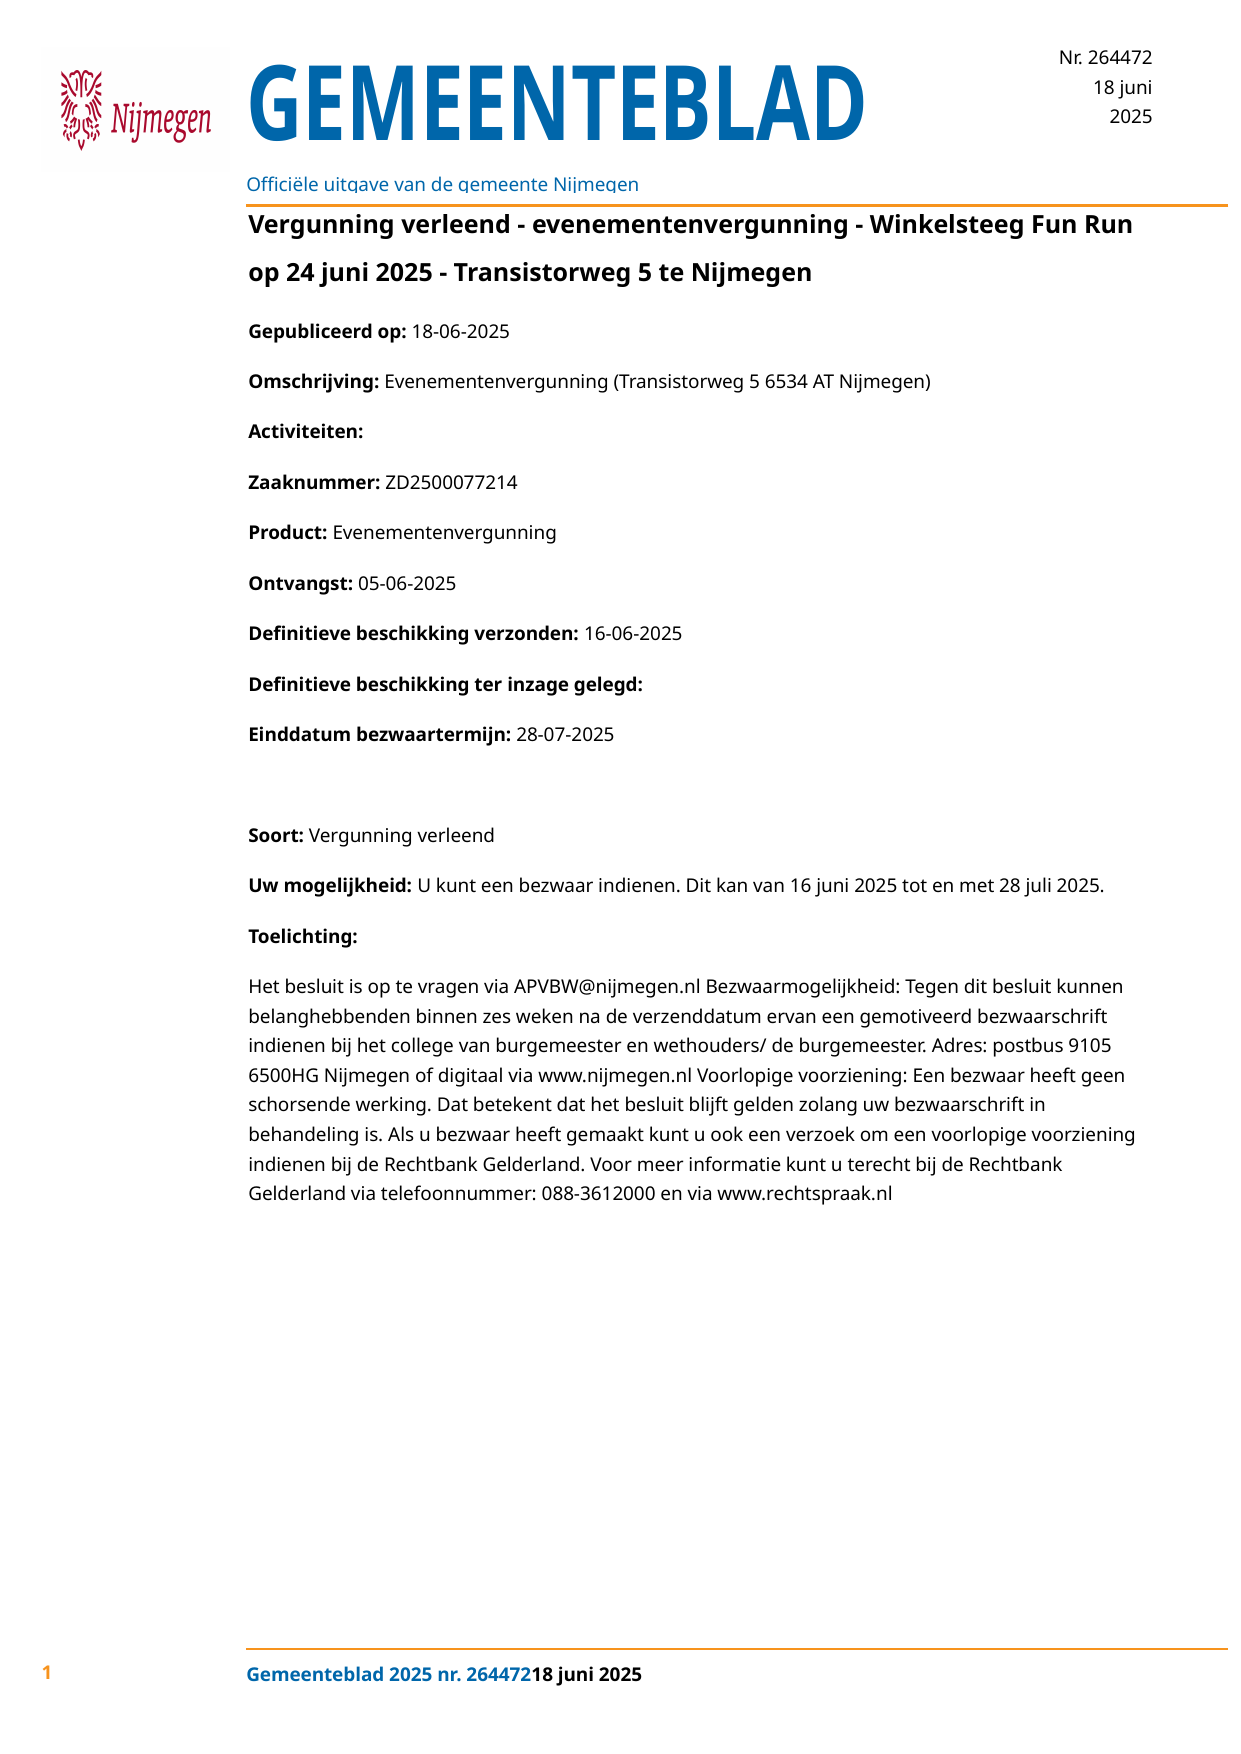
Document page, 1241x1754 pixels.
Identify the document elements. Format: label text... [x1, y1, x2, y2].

text Gepubliceerd op: 18-06-2025 [248, 318, 1152, 344]
text Definitieve beschikking ter inzage gelegd: [248, 671, 1152, 697]
picture [41, 47, 231, 172]
text Uw mogelijkheid: U kunt een bezwaar indienen. Dit kan van 16 juni 2025 tot en met 28 juli 2025. [248, 872, 1152, 898]
text Einddatum bezwaartermijn: 28-07-2025 [248, 721, 1152, 747]
text Soort: Vergunning verleend [248, 822, 1152, 848]
text Ontvangst: 05-06-2025 [248, 570, 1152, 596]
text Zaaknummer: ZD2500077214 [248, 469, 1152, 495]
text Definitieve beschikking verzonden: 16-06-2025 [248, 620, 1152, 646]
text Het besluit is op te vragen via APVBW@nijmegen.nl Bezwaarmogelijkheid: Tegen dit besluit kunnen belanghebbenden binnen zes weken na de verzenddatum ervan een gemotiveerd bezwaarschrift indienen bij het college van burgemeester en wethouders/ de burgemeester. Adres: postbus 9105 6500HG Nijmegen of digitaal via www.nijmegen.nl Voorlopige voorziening: Een bezwaar heeft geen schorsende werking. Dat betekent dat het besluit blijft gelden zolang uw bezwaarschrift in behandeling is. Als u bezwaar heeft gemaakt kunt u ook een verzoek om een voorlopige voorziening indienen bij de Rechtbank Gelderland. Voor meer informatie kunt u terecht bij de Rechtbank Gelderland via telefoonnummer: 088-3612000 en via www.rechtspraak.nl [248, 973, 1152, 1206]
text Vergunning verleend - evenementenvergunning - Winkelsteeg Fun Run op 24 juni 2025 - Transistorweg 5 te Nijmegen [248, 207, 1152, 288]
text Toelichting: [248, 923, 1152, 949]
text Omschrijving: Evenementenvergunning (Transistorweg 5 6534 AT Nijmegen) [248, 368, 1152, 394]
text Product: Evenementenvergunning [248, 519, 1152, 545]
text Activiteiten: [248, 419, 1152, 444]
